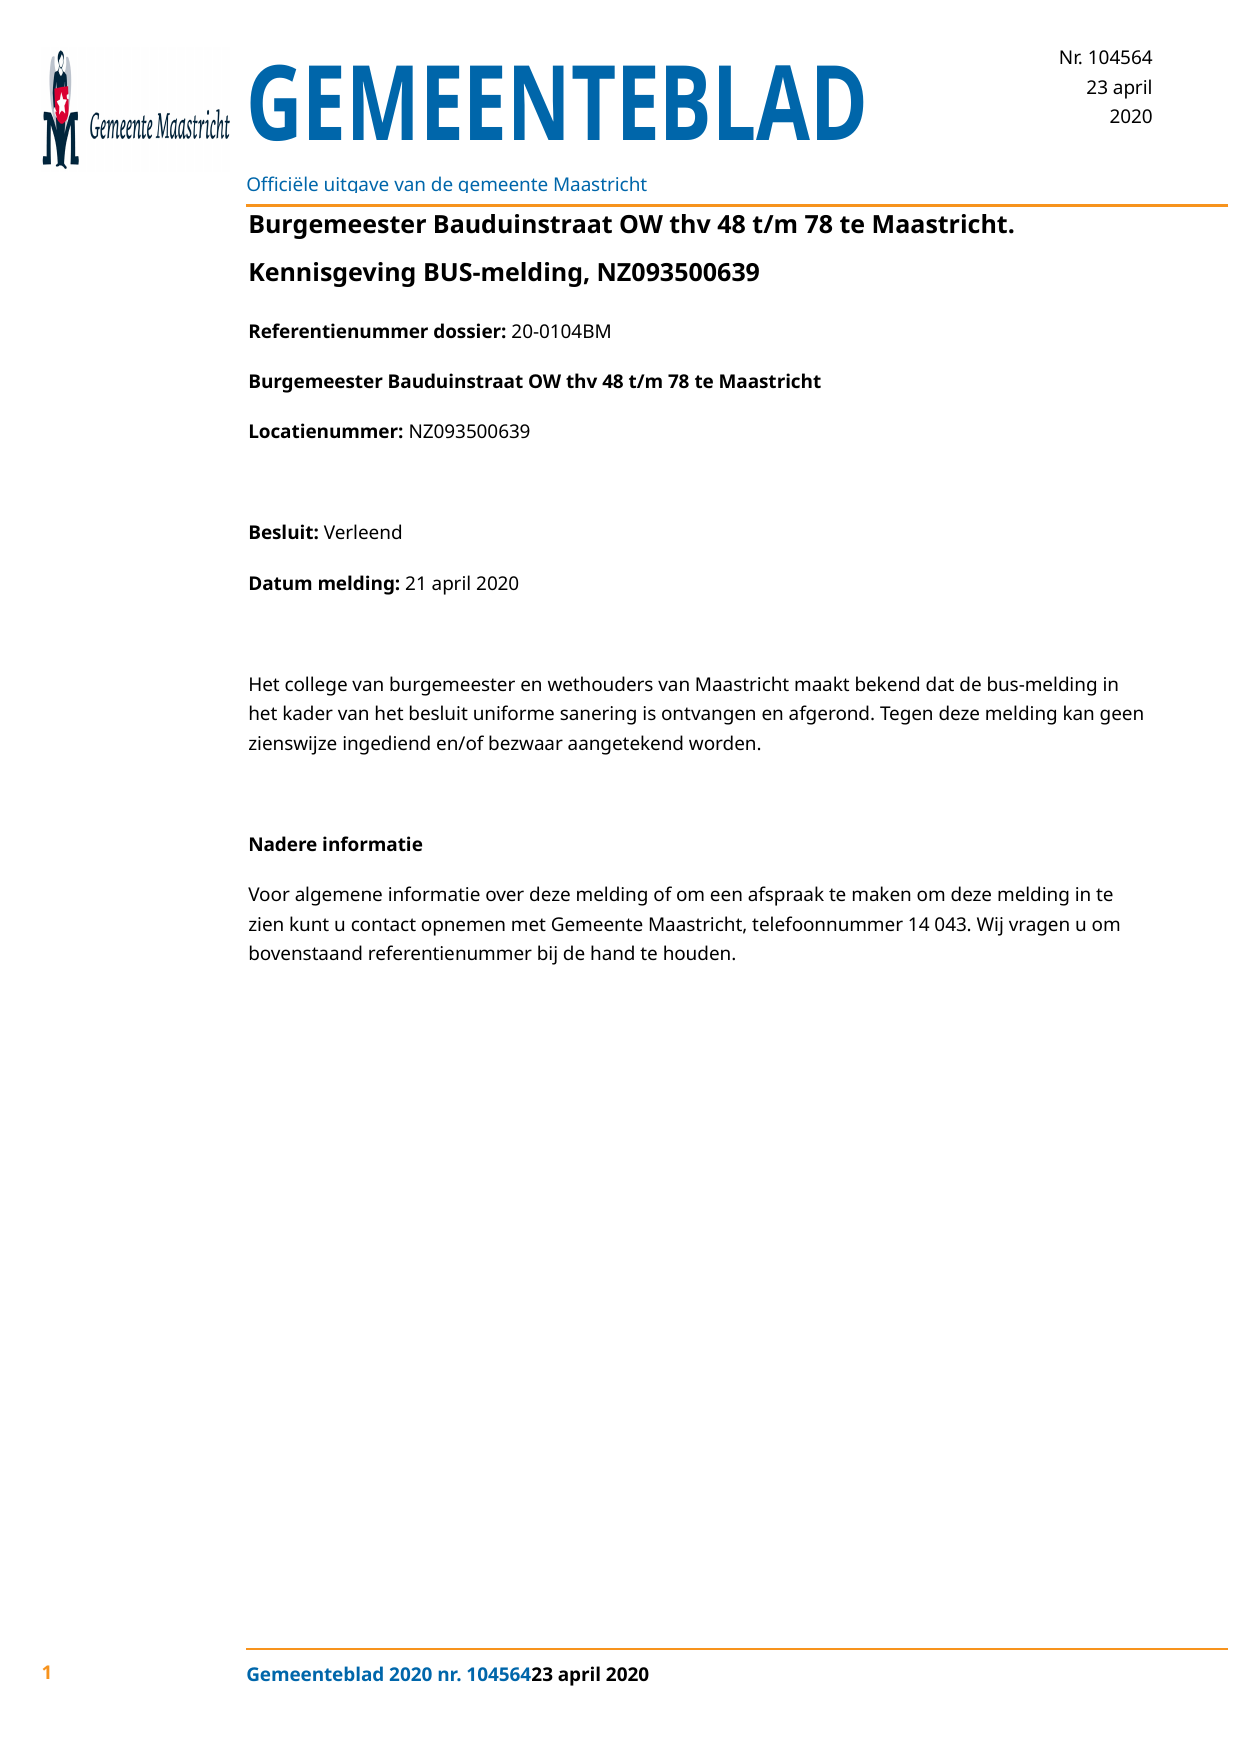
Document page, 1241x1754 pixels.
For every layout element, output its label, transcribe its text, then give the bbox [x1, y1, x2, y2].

text Besluit: Verleend [248, 519, 1152, 545]
text Nadere informatie [248, 831, 1152, 857]
picture [41, 47, 231, 172]
text Voor algemene informatie over deze melding of om een afspraak te maken om deze melding in te zien kunt u contact opnemen met Gemeente Maastricht, telefoonnummer 14 043. Wij vragen u om bovenstaand referentienummer bij de hand te houden. [248, 881, 1152, 966]
text Referentienummer dossier: 20-0104BM [248, 318, 1152, 344]
text Locatienummer: NZ093500639 [248, 419, 1152, 444]
text Burgemeester Bauduinstraat OW thv 48 t/m 78 te Maastricht. Kennisgeving BUS-melding, NZ093500639 [248, 207, 1152, 288]
text Het college van burgemeester en wethouders van Maastricht maakt bekend dat de bus-melding in het kader van het besluit uniforme sanering is ontvangen en afgerond. Tegen deze melding kan geen zienswijze ingediend en/of bezwaar aangetekend worden. [248, 671, 1152, 756]
text Datum melding: 21 april 2020 [248, 570, 1152, 596]
text Burgemeester Bauduinstraat OW thv 48 t/m 78 te Maastricht [248, 368, 1152, 394]
